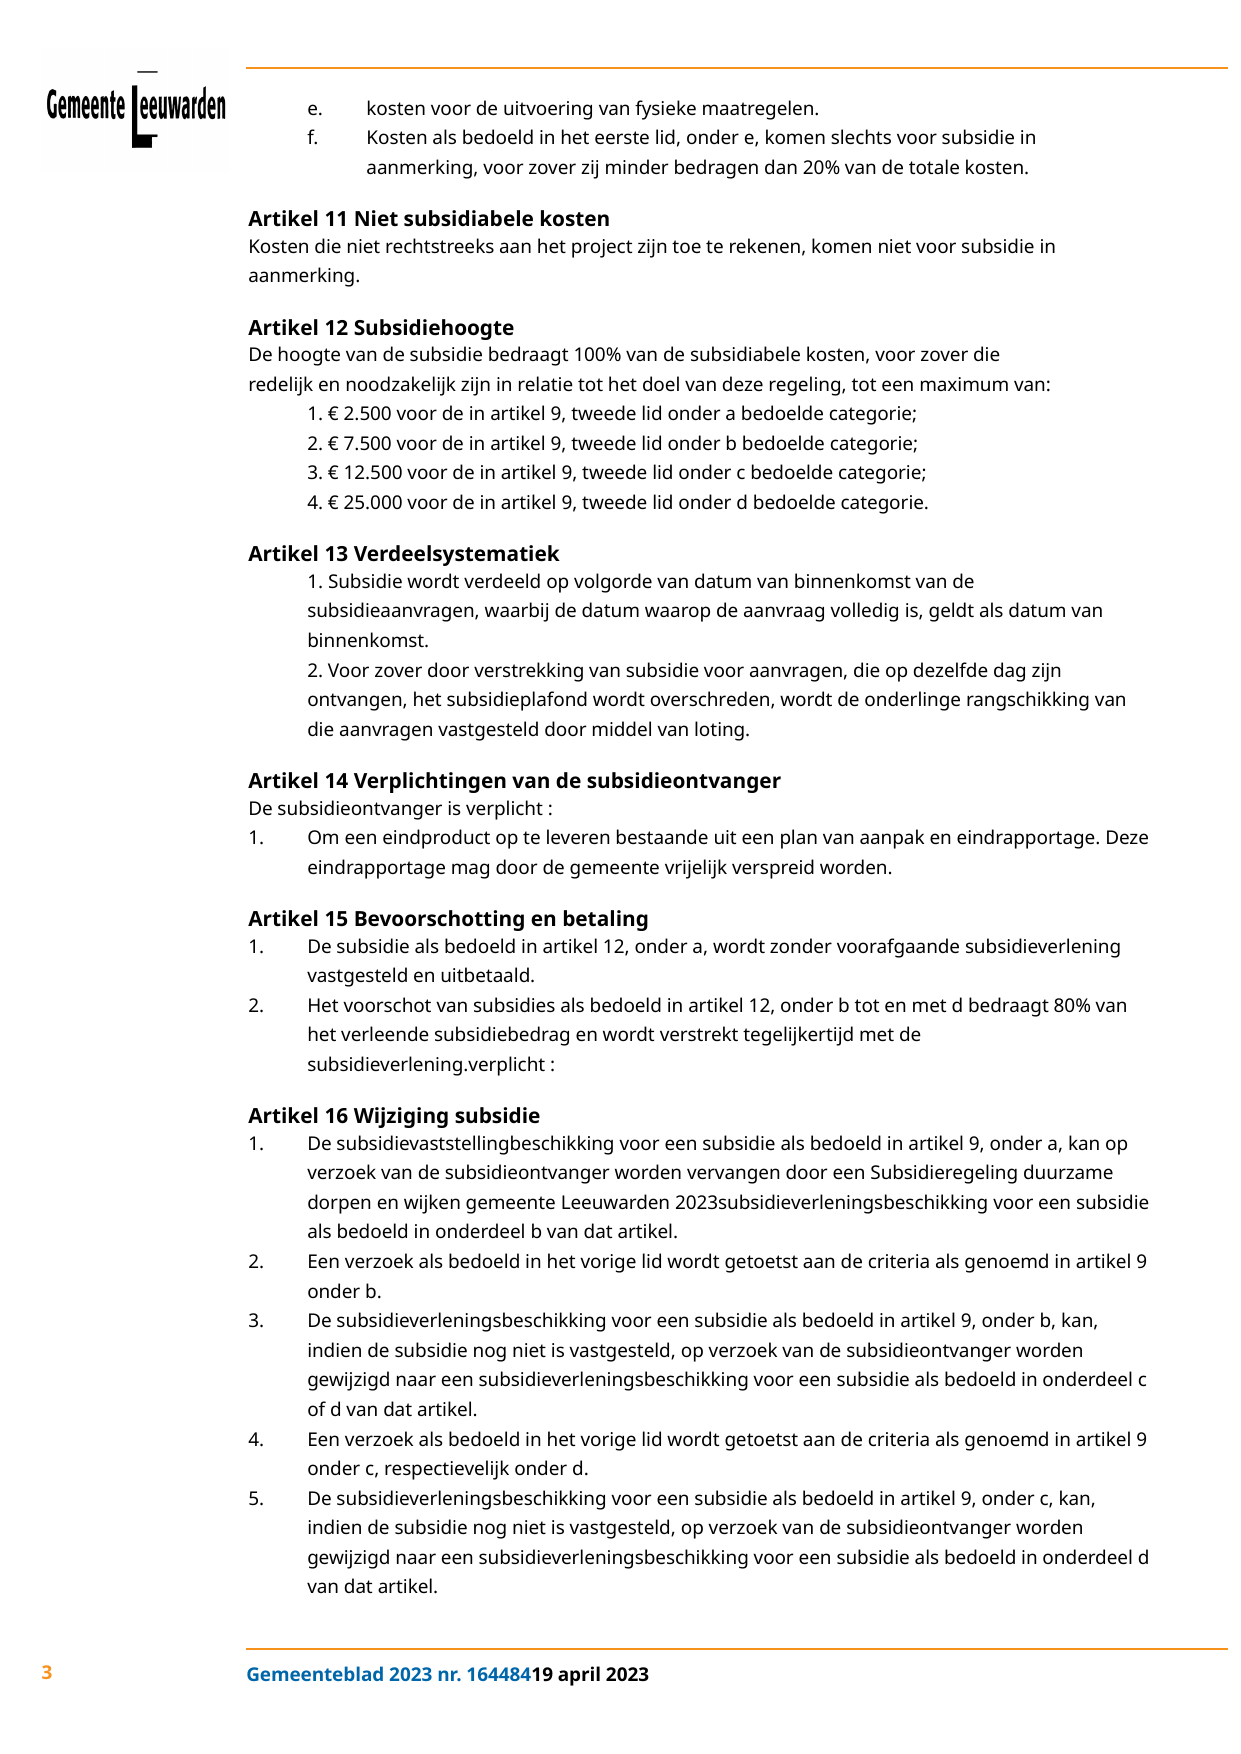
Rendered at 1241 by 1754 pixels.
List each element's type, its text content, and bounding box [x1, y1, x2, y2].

list Kosten als bedoeld in het eerste lid, onder e, komen slechts voor subsidie in aanmerking, voor zover zij minder bedragen dan 20% van de totale kosten. [307, 124, 1152, 180]
list Om een eindproduct op te leveren bestaande uit een plan van aanpak en eindrapportage. Deze eindrapportage mag door de gemeente vrijelijk verspreid worden. [248, 824, 1152, 880]
text Kosten die niet rechtstreeks aan het project zijn toe te rekenen, komen niet voor subsidie in aanmerking. [248, 233, 1152, 288]
list 1. Subsidie wordt verdeeld op volgorde van datum van binnenkomst van de subsidieaanvragen, waarbij de datum waarop de aanvraag volledig is, geldt als datum van binnenkomst. [248, 568, 1152, 653]
list 1. € 2.500 voor de in artikel 9, tweede lid onder a bedoelde categorie; [248, 400, 1152, 426]
list 3. € 12.500 voor de in artikel 9, tweede lid onder c bedoelde categorie; [248, 459, 1152, 485]
list Het voorschot van subsidies als bedoeld in artikel 12, onder b tot en met d bedraagt 80% van het verleende subsidiebedrag en wordt verstrekt tegelijkertijd met de subsidieverlening.verplicht : [248, 992, 1152, 1077]
text De hoogte van de subsidie bedraagt 100% van de subsidiabele kosten, voor zover die [248, 341, 1152, 367]
text redelijk en noodzakelijk zijn in relatie tot het doel van deze regeling, tot een maximum van: [248, 371, 1152, 397]
text Artikel 11 Niet subsidiabele kosten [248, 204, 1152, 233]
list De subsidievaststellingbeschikking voor een subsidie als bedoeld in artikel 9, onder a, kan op verzoek van de subsidieontvanger worden vervangen door een Subsidieregeling duurzame dorpen en wijken gemeente Leeuwarden 2023subsidieverleningsbeschikking voor een subsidie als bedoeld in onderdeel b van dat artikel. [248, 1130, 1152, 1244]
list 4. € 25.000 voor de in artikel 9, tweede lid onder d bedoelde categorie. [248, 489, 1152, 515]
text Artikel 13 Verdeelsystematiek [248, 539, 1152, 568]
picture [41, 47, 231, 172]
list 2. € 7.500 voor de in artikel 9, tweede lid onder b bedoelde categorie; [248, 430, 1152, 456]
list kosten voor de uitvoering van fysieke maatregelen. [307, 95, 1152, 121]
list De subsidie als bedoeld in artikel 12, onder a, wordt zonder voorafgaande subsidieverlening vastgesteld en uitbetaald. [248, 933, 1152, 988]
text Artikel 12 Subsidiehoogte [248, 313, 1152, 341]
list Een verzoek als bedoeld in het vorige lid wordt getoetst aan de criteria als genoemd in artikel 9 onder c, respectievelijk onder d. [248, 1426, 1152, 1481]
list Een verzoek als bedoeld in het vorige lid wordt getoetst aan de criteria als genoemd in artikel 9 onder b. [248, 1248, 1152, 1304]
list De subsidieverleningsbeschikking voor een subsidie als bedoeld in artikel 9, onder b, kan, indien de subsidie nog niet is vastgesteld, op verzoek van de subsidieontvanger worden gewijzigd naar een subsidieverleningsbeschikking voor een subsidie als bedoeld in onderdeel c of d van dat artikel. [248, 1307, 1152, 1422]
text Artikel 15 Bevoorschotting en betaling [248, 904, 1152, 933]
text Artikel 14 Verplichtingen van de subsidieontvanger [248, 766, 1152, 795]
list 2. Voor zover door verstrekking van subsidie voor aanvragen, die op dezelfde dag zijn ontvangen, het subsidieplafond wordt overschreden, wordt de onderlinge rangschikking van die aanvragen vastgesteld door middel van loting. [248, 657, 1152, 742]
list De subsidieverleningsbeschikking voor een subsidie als bedoeld in artikel 9, onder c, kan, indien de subsidie nog niet is vastgesteld, op verzoek van de subsidieontvanger worden gewijzigd naar een subsidieverleningsbeschikking voor een subsidie als bedoeld in onderdeel d van dat artikel. [248, 1485, 1152, 1599]
text Artikel 16 Wijziging subsidie [248, 1102, 1152, 1130]
text De subsidieontvanger is verplicht : [248, 795, 1152, 821]
